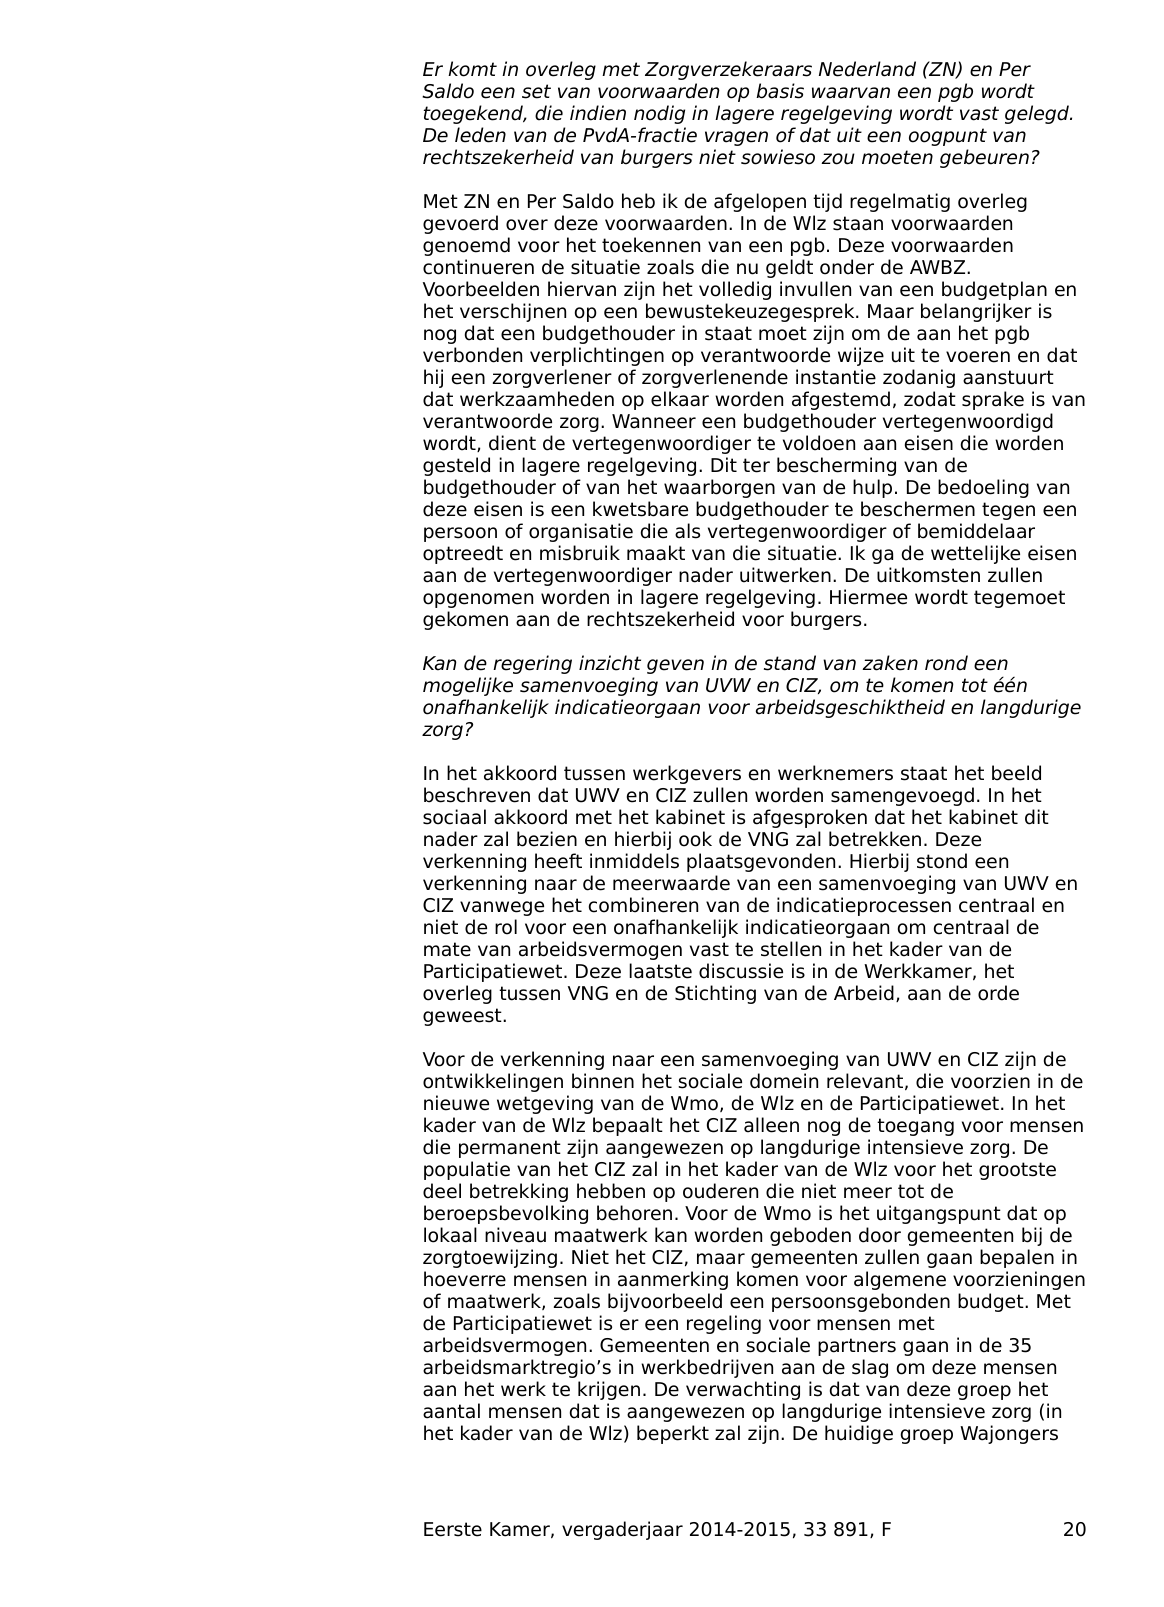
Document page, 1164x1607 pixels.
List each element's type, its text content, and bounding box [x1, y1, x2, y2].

text Kan de regering inzicht geven in de stand van zaken rond een mogelijke samenvoeging van UVW en CIZ, om te komen tot één onafhankelijk indicatieorgaan voor arbeidsgeschiktheid en langdurige zorg? [422, 653, 1087, 741]
text In het akkoord tussen werkgevers en werknemers staat het beeld beschreven dat UWV en CIZ zullen worden samengevoegd. In het sociaal akkoord met het kabinet is afgesproken dat het kabinet dit nader zal bezien en hierbij ook de VNG zal betrekken. Deze verkenning heeft inmiddels plaatsgevonden. Hierbij stond een verkenning naar de meerwaarde van een samenvoeging van UWV en CIZ vanwege het combineren van de indicatieprocessen centraal en niet de rol voor een onafhankelijk indicatieorgaan om centraal de mate van arbeidsvermogen vast te stellen in het kader van de Participatiewet. Deze laatste discussie is in de Werkkamer, het overleg tussen VNG en de Stichting van de Arbeid, aan de orde geweest. [422, 763, 1087, 1027]
text Met ZN en Per Saldo heb ik de afgelopen tijd regelmatig overleg gevoerd over deze voorwaarden. In de Wlz staan voorwaarden genoemd voor het toekennen van een pgb. Deze voorwaarden continueren de situatie zoals die nu geldt onder de AWBZ. Voorbeelden hiervan zijn het volledig invullen van een budgetplan en het verschijnen op een bewustekeuzegesprek. Maar belangrijker is nog dat een budgethouder in staat moet zijn om de aan het pgb verbonden verplichtingen op verantwoorde wijze uit te voeren en dat hij een zorgverlener of zorgverlenende instantie zodanig aanstuurt dat werkzaamheden op elkaar worden afgestemd, zodat sprake is van verantwoorde zorg. Wanneer een budgethouder vertegenwoordigd wordt, dient de vertegenwoordiger te voldoen aan eisen die worden gesteld in lagere regelgeving. Dit ter bescherming van de budgethouder of van het waarborgen van de hulp. De bedoeling van deze eisen is een kwetsbare budgethouder te beschermen tegen een persoon of organisatie die als vertegenwoordiger of bemiddelaar optreedt en misbruik maakt van die situatie. Ik ga de wettelijke eisen aan de vertegenwoordiger nader uitwerken. De uitkomsten zullen opgenomen worden in lagere regelgeving. Hiermee wordt tegemoet gekomen aan de rechtszekerheid voor burgers. [422, 191, 1087, 631]
text Er komt in overleg met Zorgverzekeraars Nederland (ZN) en Per Saldo een set van voorwaarden op basis waarvan een pgb wordt toegekend, die indien nodig in lagere regelgeving wordt vast gelegd. De leden van de PvdA-fractie vragen of dat uit een oogpunt van rechtszekerheid van burgers niet sowieso zou moeten gebeuren? [422, 59, 1087, 169]
text Voor de verkenning naar een samenvoeging van UWV en CIZ zijn de ontwikkelingen binnen het sociale domein relevant, die voorzien in de nieuwe wetgeving van de Wmo, de Wlz en de Participatiewet. In het kader van de Wlz bepaalt het CIZ alleen nog de toegang voor mensen die permanent zijn aangewezen op langdurige intensieve zorg. De populatie van het CIZ zal in het kader van de Wlz voor het grootste deel betrekking hebben op ouderen die niet meer tot de beroepsbevolking behoren. Voor de Wmo is het uitgangspunt dat op lokaal niveau maatwerk kan worden geboden door gemeenten bij de zorgtoewijzing. Niet het CIZ, maar gemeenten zullen gaan bepalen in hoeverre mensen in aanmerking komen voor algemene voorzieningen of maatwerk, zoals bijvoorbeeld een persoonsgebonden budget. Met de Participatiewet is er een regeling voor mensen met arbeidsvermogen. Gemeenten en sociale partners gaan in de 35 arbeidsmarktregio’s in werkbedrijven aan de slag om deze mensen aan het werk te krijgen. De verwachting is dat van deze groep het aantal mensen dat is aangewezen op langdurige intensieve zorg (in het kader van de Wlz) beperkt zal zijn. De huidige groep Wajongers [422, 1049, 1087, 1444]
